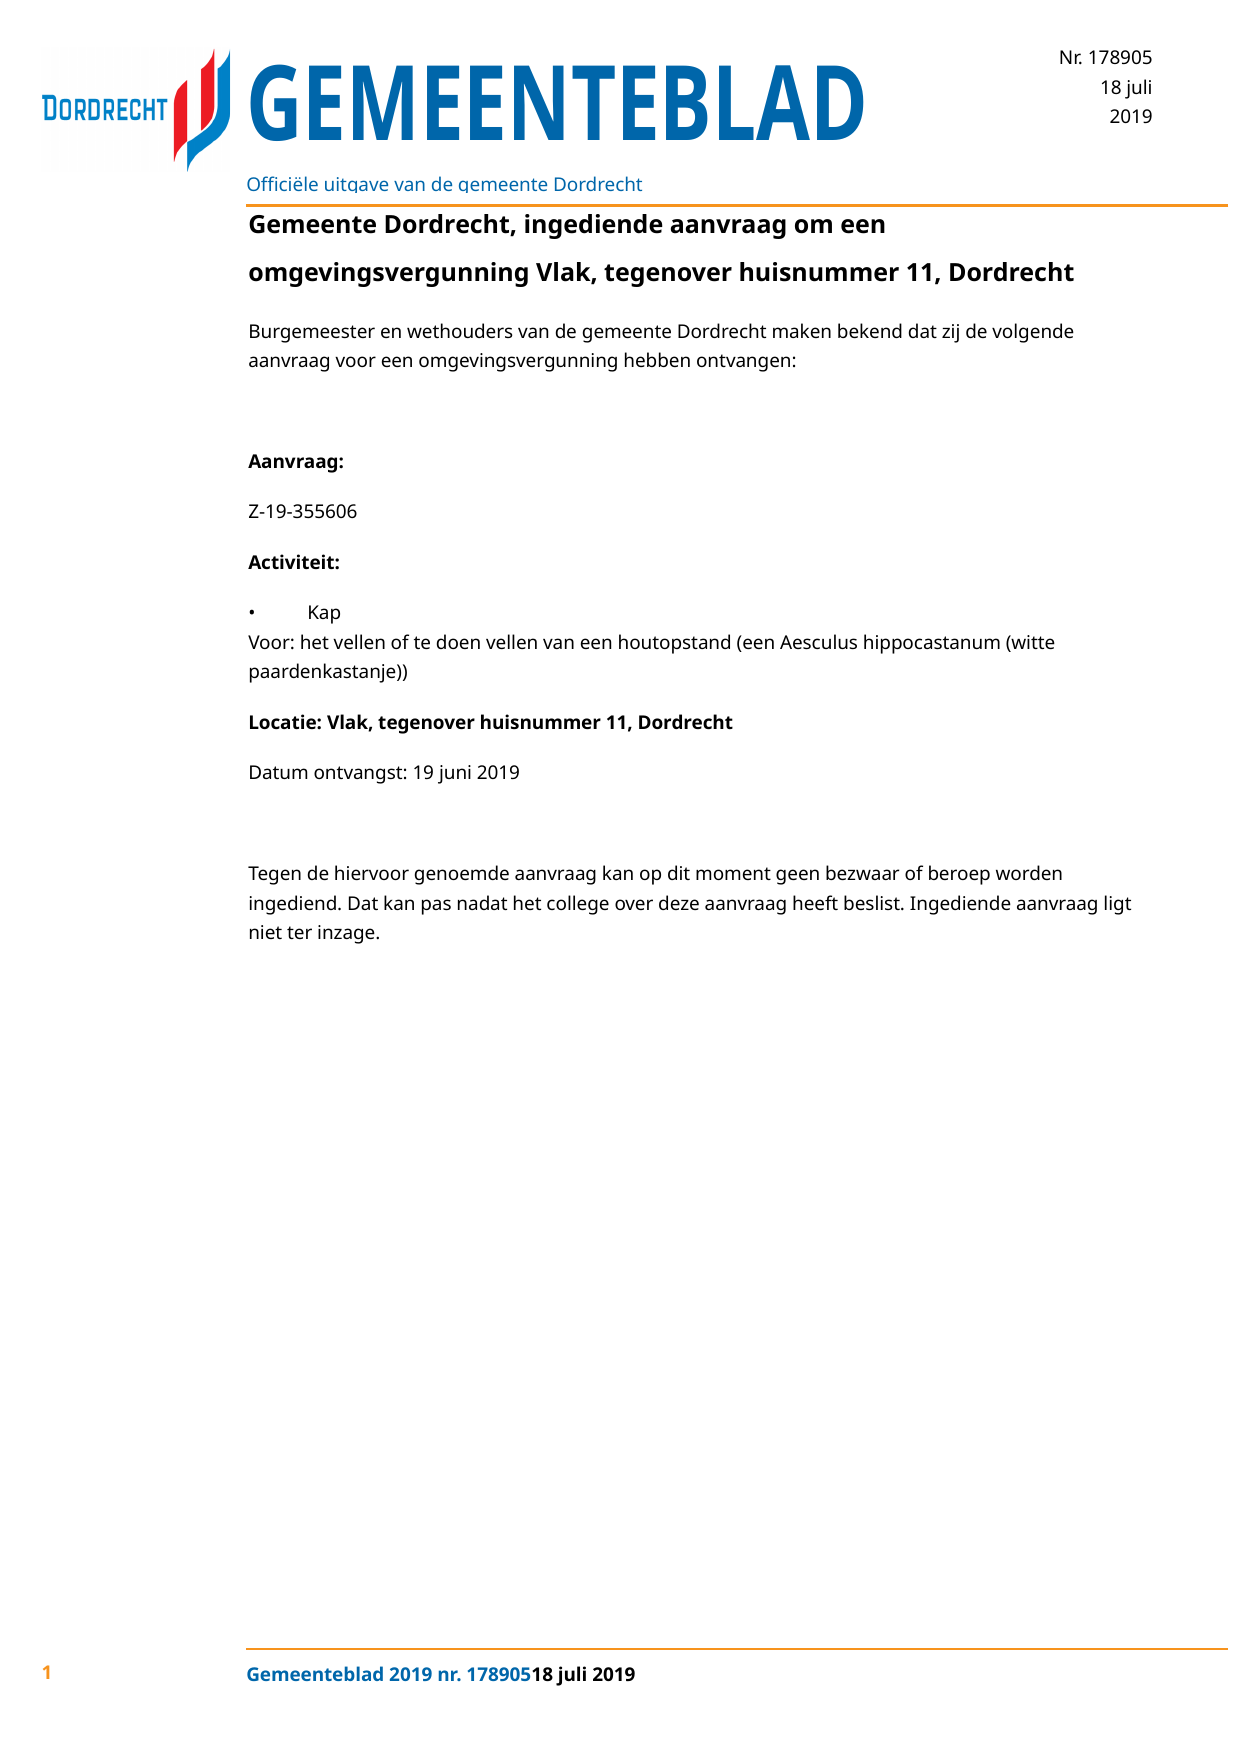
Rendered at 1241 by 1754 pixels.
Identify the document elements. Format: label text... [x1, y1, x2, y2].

text Voor: het vellen of te doen vellen van een houtopstand (een Aesculus hippocastanum (witte paardenkastanje)) [248, 629, 1152, 684]
text Datum ontvangst: 19 juni 2019 [248, 759, 1152, 785]
text Z-19-355606 [248, 499, 1152, 524]
picture [41, 47, 231, 172]
text Locatie: Vlak, tegenover huisnummer 11, Dordrecht [248, 709, 1152, 735]
text Activiteit: [248, 549, 1152, 575]
text Tegen de hiervoor genoemde aanvraag kan op dit moment geen bezwaar of beroep worden ingediend. Dat kan pas nadat het college over deze aanvraag heeft beslist. Ingediende aanvraag ligt niet ter inzage. [248, 860, 1152, 945]
text Aanvraag: [248, 448, 1152, 474]
list Kap [248, 599, 1152, 625]
text Gemeente Dordrecht, ingediende aanvraag om een omgevingsvergunning Vlak, tegenover huisnummer 11, Dordrecht [248, 207, 1152, 288]
text Burgemeester en wethouders van de gemeente Dordrecht maken bekend dat zij de volgende aanvraag voor een omgevingsvergunning hebben ontvangen: [248, 318, 1152, 373]
